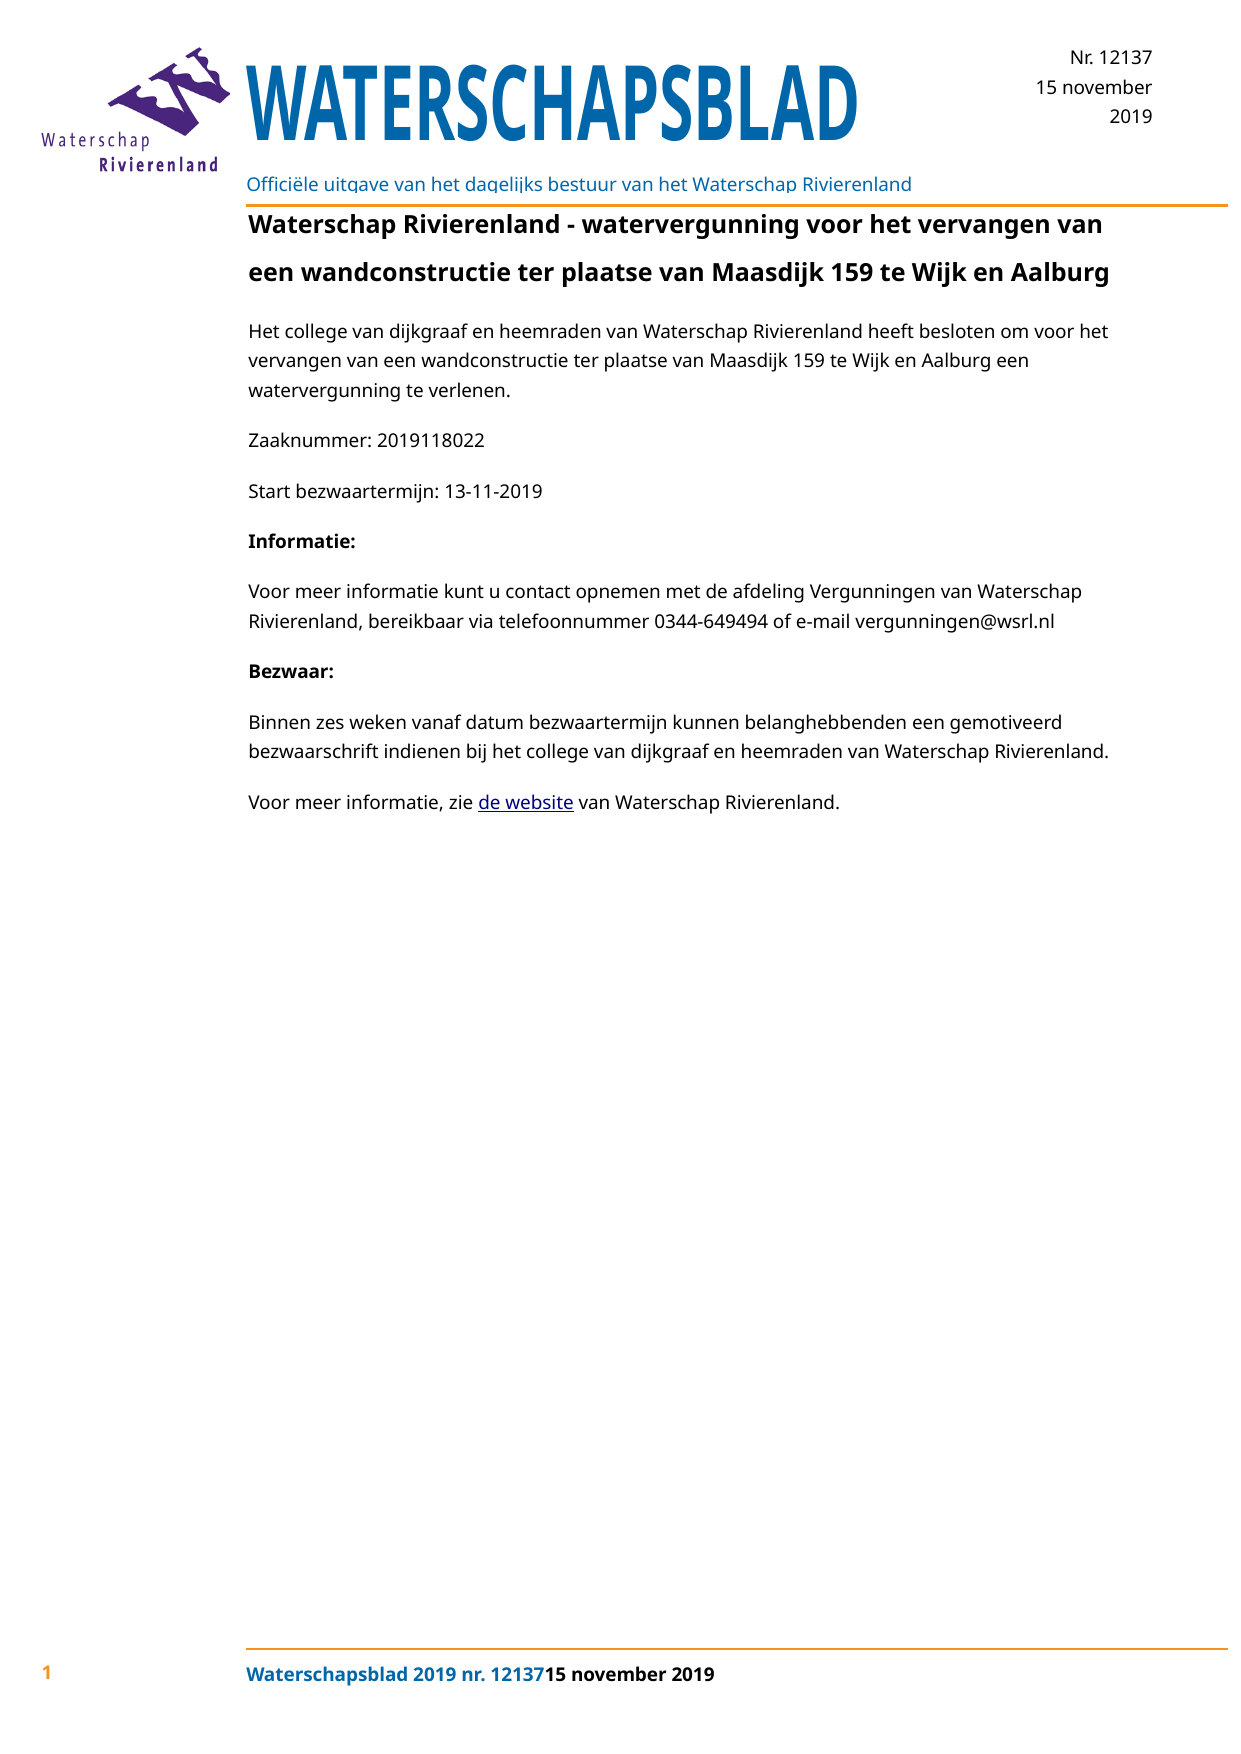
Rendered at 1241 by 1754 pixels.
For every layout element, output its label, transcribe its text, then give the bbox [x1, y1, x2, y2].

text Zaaknummer: 2019118022 [248, 427, 1152, 453]
text Bezwaar: [248, 659, 1152, 684]
text Voor meer informatie kunt u contact opnemen met de afdeling Vergunningen van Waterschap Rivierenland, bereikbaar via telefoonnummer 0344-649494 of e-mail vergunningen@wsrl.nl [248, 579, 1152, 634]
text Het college van dijkgraaf en heemraden van Waterschap Rivierenland heeft besloten om voor het vervangen van een wandconstructie ter plaatse van Maasdijk 159 te Wijk en Aalburg een watervergunning te verlenen. [248, 318, 1152, 403]
text Waterschap Rivierenland - watervergunning voor het vervangen van een wandconstructie ter plaatse van Maasdijk 159 te Wijk en Aalburg [248, 207, 1152, 288]
text Start bezwaartermijn: 13-11-2019 [248, 478, 1152, 504]
text Informatie: [248, 528, 1152, 554]
picture [41, 47, 231, 172]
text Voor meer informatie, zie de website van Waterschap Rivierenland. [248, 789, 1152, 815]
text Binnen zes weken vanaf datum bezwaartermijn kunnen belanghebbenden een gemotiveerd bezwaarschrift indienen bij het college van dijkgraaf en heemraden van Waterschap Rivierenland. [248, 709, 1152, 764]
